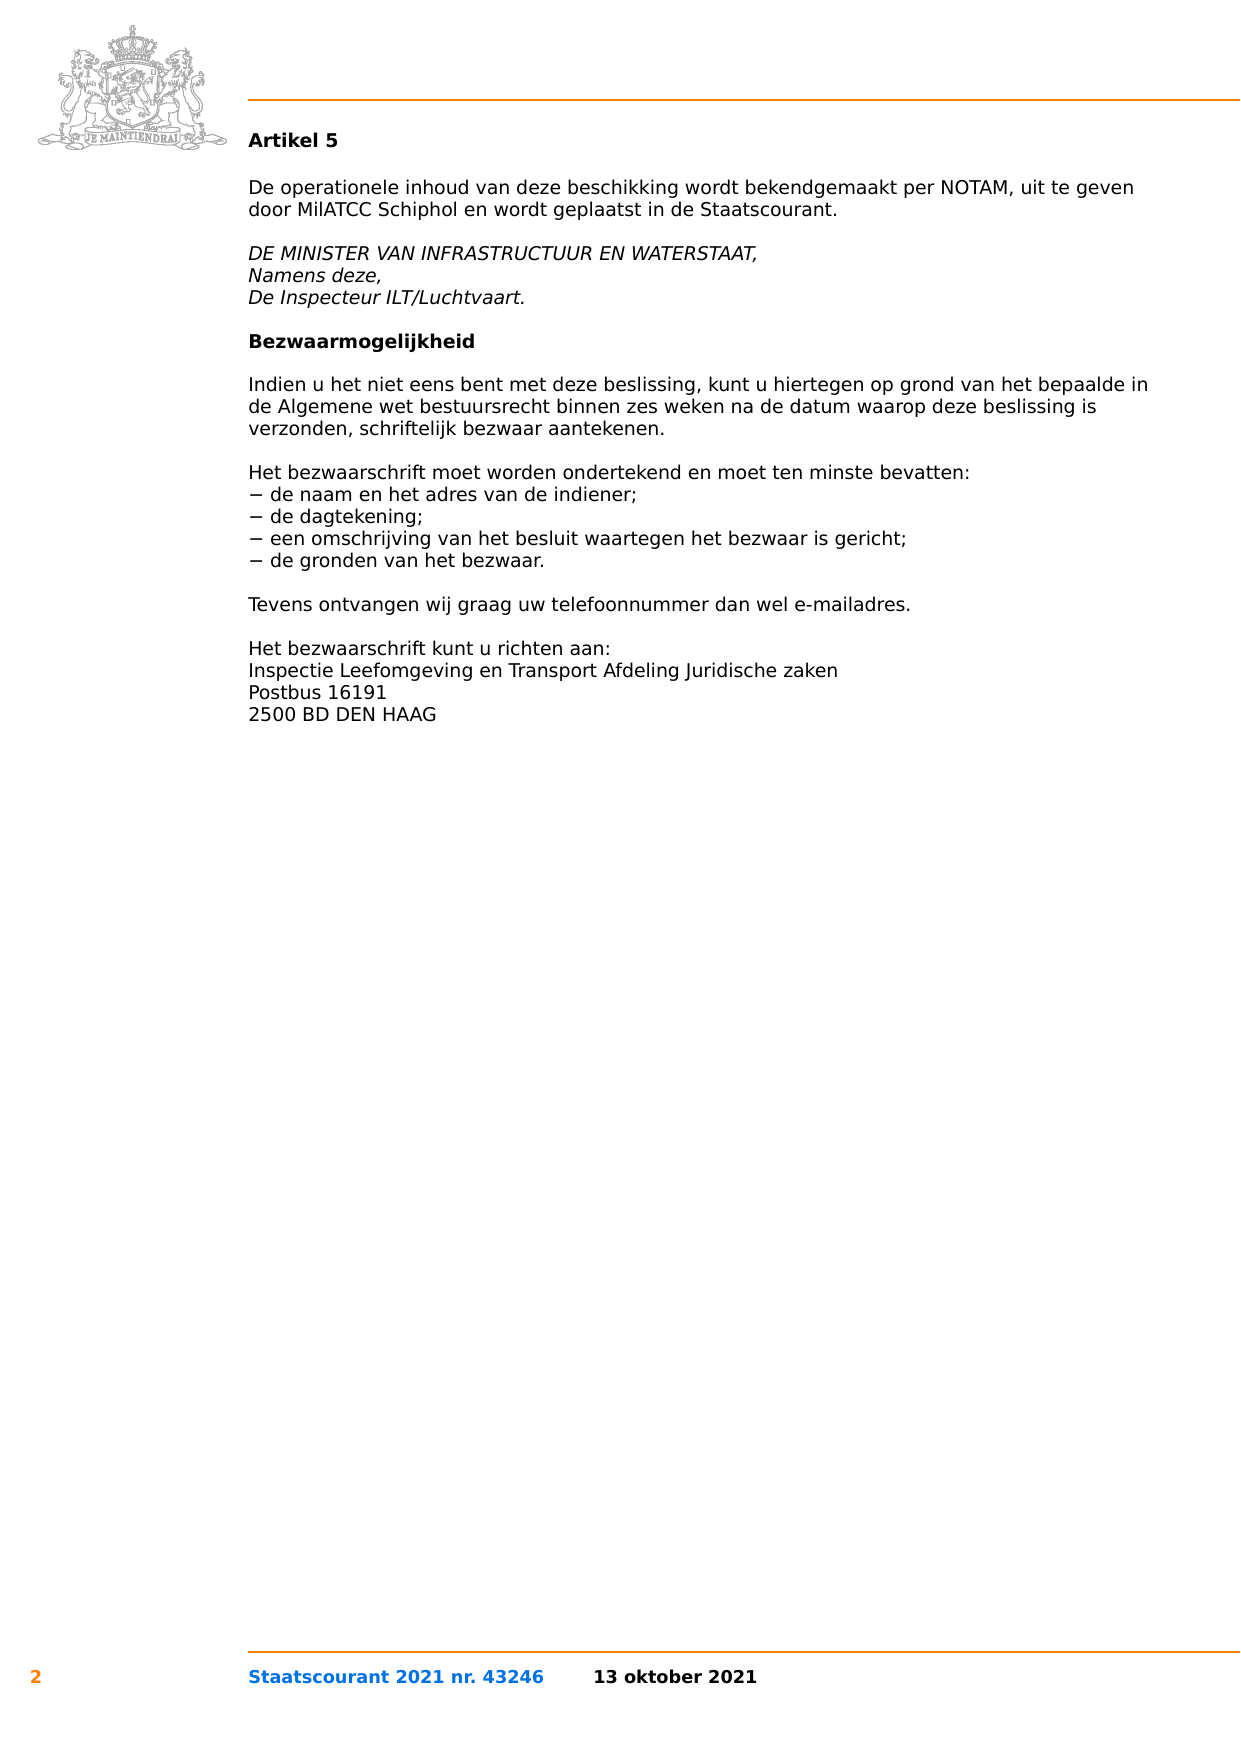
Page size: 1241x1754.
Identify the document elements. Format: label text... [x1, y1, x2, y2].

text DE MINISTER VAN INFRASTRUCTUUR EN WATERSTAAT, Namens deze, De Inspecteur ILT/Luchtvaart. [248, 243, 1163, 309]
text − een omschrijving van het besluit waartegen het bezwaar is gericht; [248, 528, 1163, 550]
text − de gronden van het bezwaar. [248, 550, 1163, 572]
text Inspectie Leefomgeving en Transport Afdeling Juridische zaken [248, 660, 1163, 682]
subtitle Artikel 5 [248, 130, 1163, 152]
picture [38, 25, 227, 150]
text Het bezwaarschrift kunt u richten aan: [248, 638, 1163, 660]
text Indien u het niet eens bent met deze beslissing, kunt u hiertegen op grond van het bepaalde in de Algemene wet bestuursrecht binnen zes weken na de datum waarop deze beslissing is verzonden, schriftelijk bezwaar aantekenen. [248, 374, 1163, 440]
text 2500 BD DEN HAAG [248, 704, 1163, 726]
text − de dagtekening; [248, 506, 1163, 528]
text Tevens ontvangen wij graag uw telefoonnummer dan wel e-mailadres. [248, 594, 1163, 616]
text − de naam en het adres van de indiener; [248, 484, 1163, 506]
text De operationele inhoud van deze beschikking wordt bekendgemaakt per NOTAM, uit te geven door MilATCC Schiphol en wordt geplaatst in de Staatscourant. [248, 177, 1163, 221]
text Bezwaarmogelijkheid [248, 331, 1163, 352]
text Het bezwaarschrift moet worden ondertekend en moet ten minste bevatten: [248, 462, 1163, 484]
text Postbus 16191 [248, 682, 1163, 704]
